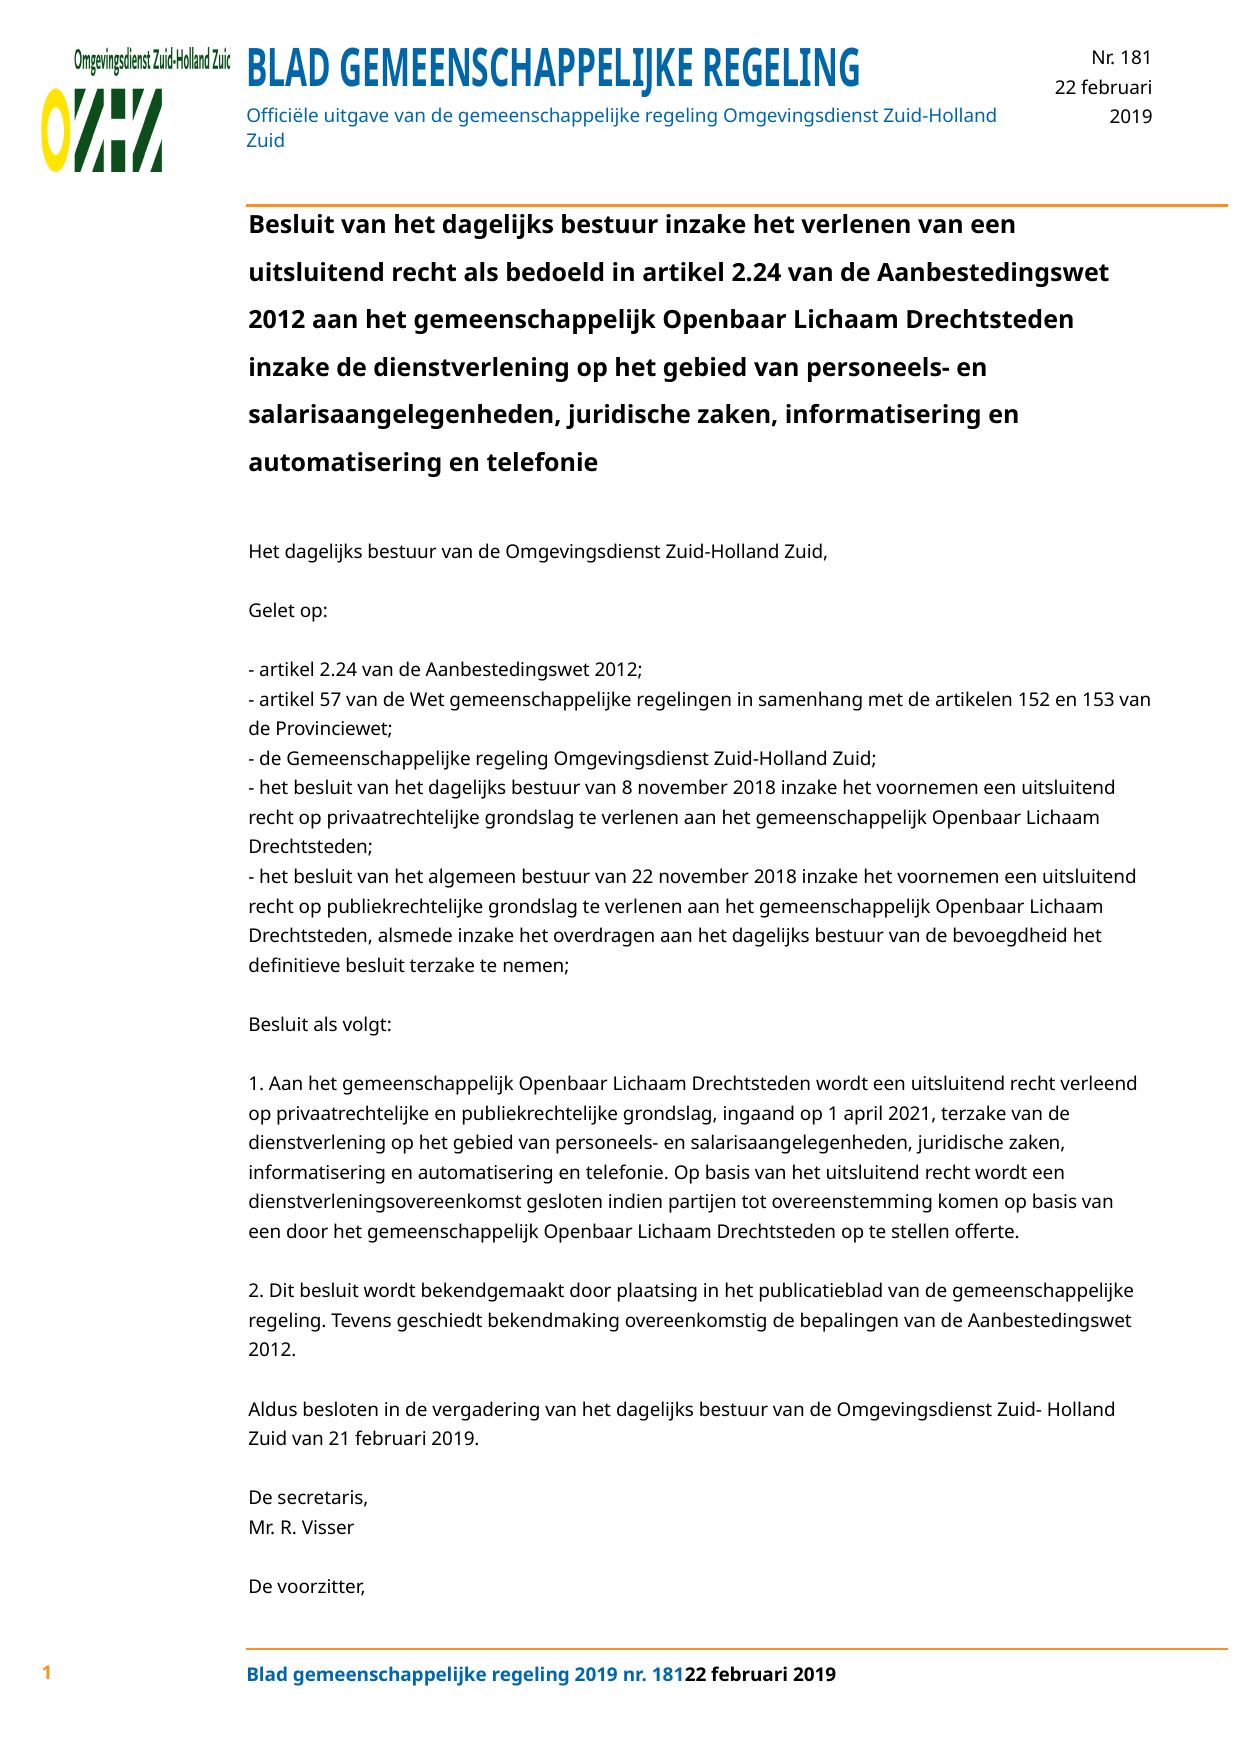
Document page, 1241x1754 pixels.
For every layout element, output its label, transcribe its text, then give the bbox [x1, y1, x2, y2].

text Gelet op: [248, 597, 1152, 623]
text Het dagelijks bestuur van de Omgevingsdienst Zuid-Holland Zuid, [248, 538, 1152, 564]
text - het besluit van het dagelijks bestuur van 8 november 2018 inzake het voornemen een uitsluitend recht op privaatrechtelijke grondslag te verlenen aan het gemeenschappelijk Openbaar Lichaam Drechtsteden; [248, 774, 1152, 859]
text 1. Aan het gemeenschappelijk Openbaar Lichaam Drechtsteden wordt een uitsluitend recht verleend op privaatrechtelijke en publiekrechtelijke grondslag, ingaand op 1 april 2021, terzake van de dienstverlening op het gebied van personeels- en salarisaangelegenheden, juridische zaken, informatisering en automatisering en telefonie. Op basis van het uitsluitend recht wordt een dienstverleningsovereenkomst gesloten indien partijen tot overeenstemming komen op basis van een door het gemeenschappelijk Openbaar Lichaam Drechtsteden op te stellen offerte. [248, 1070, 1152, 1244]
text De secretaris, [248, 1484, 1152, 1510]
text De voorzitter, [248, 1573, 1152, 1599]
text - het besluit van het algemeen bestuur van 22 november 2018 inzake het voornemen een uitsluitend recht op publiekrechtelijke grondslag te verlenen aan het gemeenschappelijk Openbaar Lichaam Drechtsteden, alsmede inzake het overdragen aan het dagelijks bestuur van de bevoegdheid het definitieve besluit terzake te nemen; [248, 863, 1152, 978]
text - de Gemeenschappelijke regeling Omgevingsdienst Zuid-Holland Zuid; [248, 745, 1152, 771]
text - artikel 57 van de Wet gemeenschappelijke regelingen in samenhang met de artikelen 152 en 153 van de Provinciewet; [248, 686, 1152, 741]
text Besluit van het dagelijks bestuur inzake het verlenen van een uitsluitend recht als bedoeld in artikel 2.24 van de Aanbestedingswet 2012 aan het gemeenschappelijk Openbaar Lichaam Drechtsteden inzake de dienstverlening op het gebied van personeels- en salarisaangelegenheden, juridische zaken, informatisering en automatisering en telefonie [248, 207, 1152, 479]
text 2. Dit besluit wordt bekendgemaakt door plaatsing in het publicatieblad van de gemeenschappelijke regeling. Tevens geschiedt bekendmaking overeenkomstig de bepalingen van de Aanbestedingswet 2012. [248, 1277, 1152, 1362]
text - artikel 2.24 van de Aanbestedingswet 2012; [248, 656, 1152, 682]
text Aldus besloten in de vergadering van het dagelijks bestuur van de Omgevingsdienst Zuid- Holland Zuid van 21 februari 2019. [248, 1396, 1152, 1451]
text Mr. R. Visser [248, 1514, 1152, 1540]
text Besluit als volgt: [248, 1011, 1152, 1037]
picture [41, 47, 231, 172]
